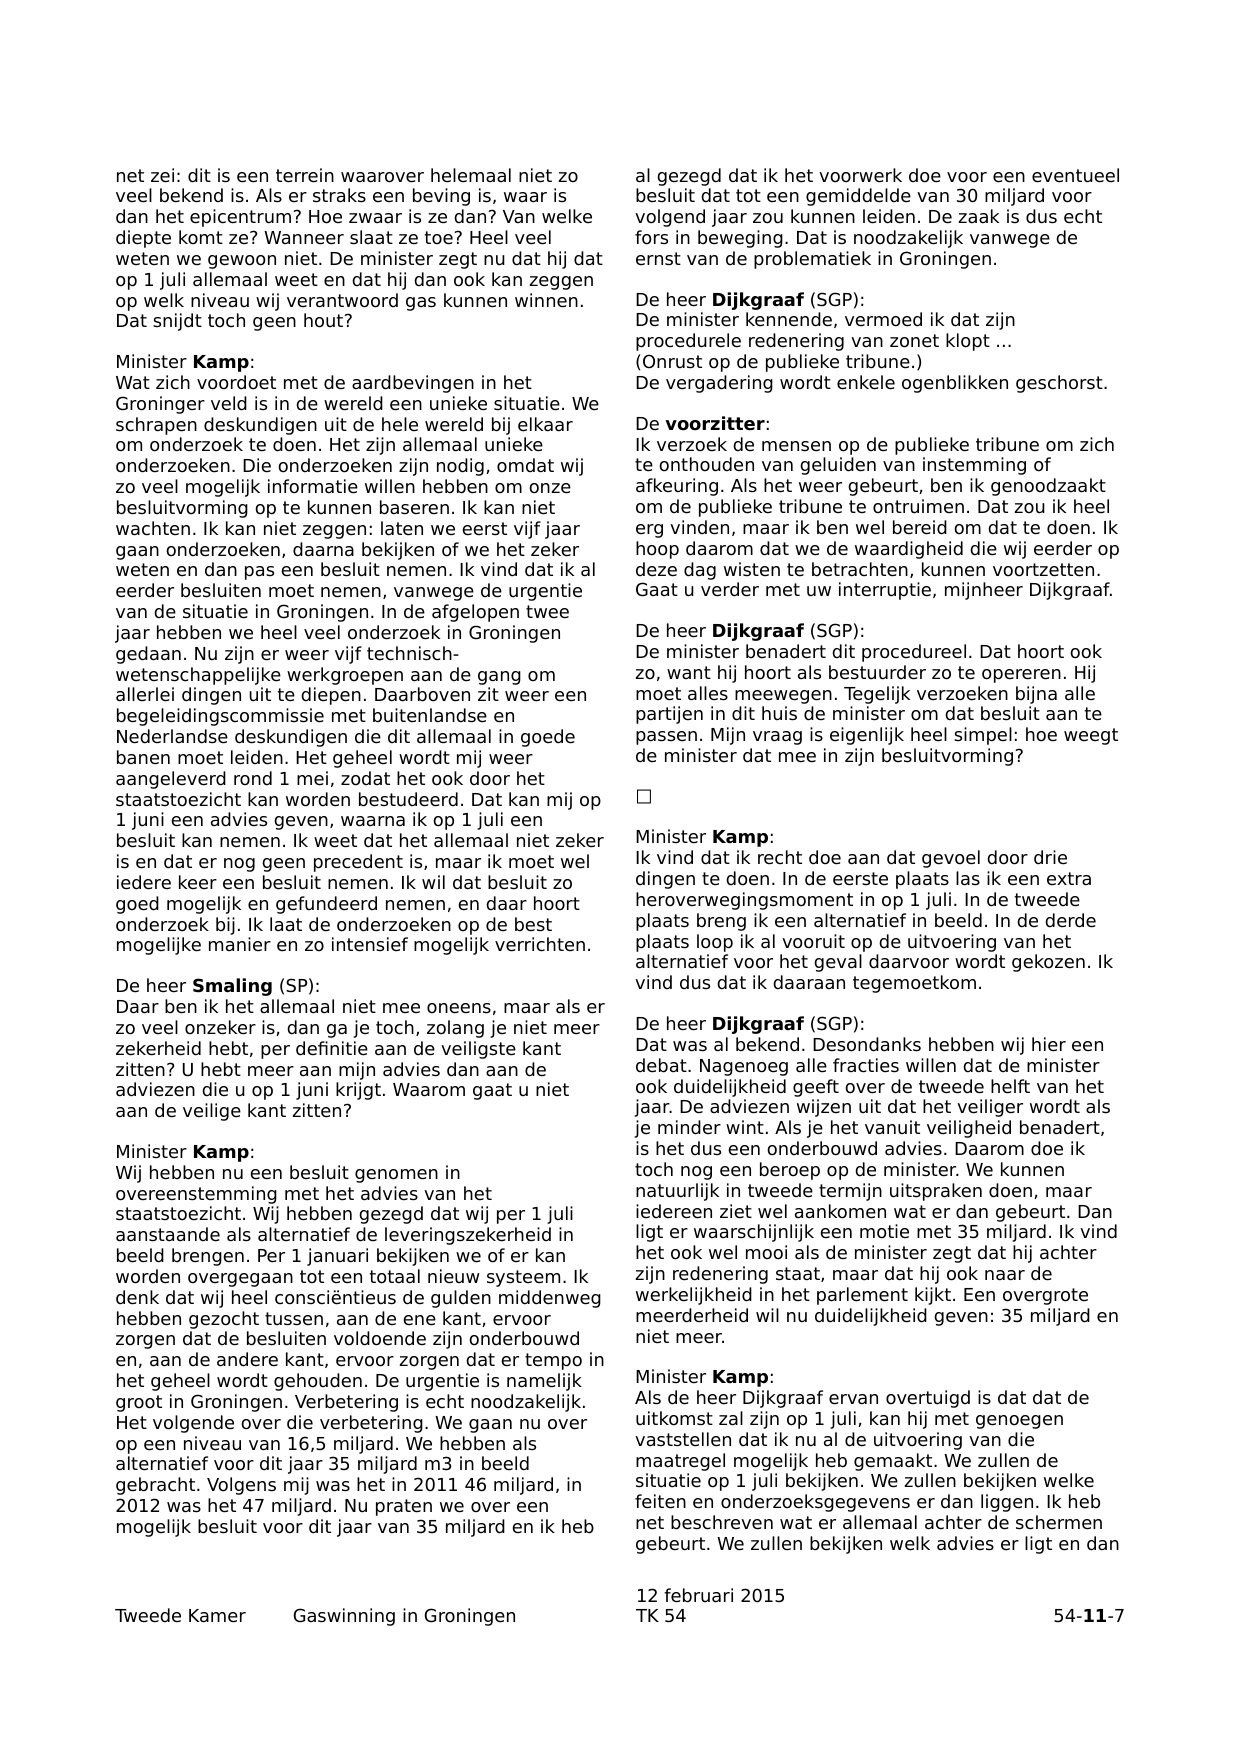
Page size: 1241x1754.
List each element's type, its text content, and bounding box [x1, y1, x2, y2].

text Wij hebben nu een besluit genomen in overeenstemming met het advies van het staatstoezicht. Wij hebben gezegd dat wij per 1 juli aanstaande als alternatief de leveringszekerheid in beeld brengen. Per 1 januari bekijken we of er kan worden overgegaan tot een totaal nieuw systeem. Ik denk dat wij heel consciëntieus de gulden middenweg hebben gezocht tussen, aan de ene kant, ervoor zorgen dat de besluiten voldoende zijn onderbouwd en, aan de andere kant, ervoor zorgen dat er tempo in het geheel wordt gehouden. De urgentie is namelijk groot in Groningen. Verbetering is echt noodzakelijk. [115, 1162, 605, 1412]
text Minister Kamp: [115, 1142, 605, 1162]
text Minister Kamp: [635, 1367, 1125, 1388]
text Minister Kamp: [115, 352, 605, 373]
text De minister benadert dit procedureel. Dat hoort ook zo, want hij hoort als bestuurder zo te opereren. Hij moet alles meewegen. Tegelijk verzoeken bijna alle partijen in dit huis de minister om dat besluit aan te passen. Mijn vraag is eigenlijk heel simpel: hoe weegt de minister dat mee in zijn besluitvorming? [635, 642, 1125, 767]
text De heer Smaling (SP): [115, 976, 605, 997]
text De heer Dijkgraaf (SGP): [635, 289, 1125, 310]
text Het volgende over die verbetering. We gaan nu over op een niveau van 16,5 miljard. We hebben als alternatief voor dit jaar 35 miljard m3 in beeld gebracht. Volgens mij was het in 2011 46 miljard, in 2012 was het 47 miljard. Nu praten we over een mogelijk besluit voor dit jaar van 35 miljard en ik heb [115, 1412, 605, 1537]
text net zei: dit is een terrein waarover helemaal niet zo veel bekend is. Als er straks een beving is, waar is dan het epicentrum? Hoe zwaar is ze dan? Van welke diepte komt ze? Wanneer slaat ze toe? Heel veel weten we gewoon niet. De minister zegt nu dat hij dat op 1 juli allemaal weet en dat hij dan ook kan zeggen op welk niveau wij verantwoord gas kunnen winnen. Dat snijdt toch geen hout? [115, 165, 605, 332]
text De heer Dijkgraaf (SGP): [635, 621, 1125, 642]
text De heer Dijkgraaf (SGP): [635, 1014, 1125, 1035]
text Minister Kamp: [635, 827, 1125, 848]
text al gezegd dat ik het voorwerk doe voor een eventueel besluit dat tot een gemiddelde van 30 miljard voor volgend jaar zou kunnen leiden. De zaak is dus echt fors in beweging. Dat is noodzakelijk vanwege de ernst van de problematiek in Groningen. [635, 165, 1125, 269]
text De vergadering wordt enkele ogenblikken geschorst. [635, 373, 1125, 393]
text De voorzitter: [635, 413, 1125, 434]
text Ik vind dat ik recht doe aan dat gevoel door drie dingen te doen. In de eerste plaats las ik een extra heroverwegingsmoment in op 1 juli. In de tweede plaats breng ik een alternatief in beeld. In de derde plaats loop ik al vooruit op de uitvoering van het alternatief voor het geval daarvoor wordt gekozen. Ik vind dus dat ik daaraan tegemoetkom. [635, 848, 1125, 994]
text (Onrust op de publieke tribune.) [635, 352, 1125, 373]
text Wat zich voordoet met de aardbevingen in het Groninger veld is in de wereld een unieke situatie. We schrapen deskundigen uit de hele wereld bij elkaar om onderzoek te doen. Het zijn allemaal unieke onderzoeken. Die onderzoeken zijn nodig, omdat wij zo veel mogelijk informatie willen hebben om onze besluitvorming op te kunnen baseren. Ik kan niet wachten. Ik kan niet zeggen: laten we eerst vijf jaar gaan onderzoeken, daarna bekijken of we het zeker weten en dan pas een besluit nemen. Ik vind dat ik al eerder besluiten moet nemen, vanwege de urgentie van de situatie in Groningen. In de afgelopen twee jaar hebben we heel veel onderzoek in Groningen gedaan. Nu zijn er weer vijf technisch-wetenschappelijke werkgroepen aan de gang om allerlei dingen uit te diepen. Daarboven zit weer een begeleidingscommissie met buitenlandse en Nederlandse deskundigen die dit allemaal in goede banen moet leiden. Het geheel wordt mij weer aangeleverd rond 1 mei, zodat het ook door het staatstoezicht kan worden bestudeerd. Dat kan mij op 1 juni een advies geven, waarna ik op 1 juli een besluit kan nemen. Ik weet dat het allemaal niet zeker is en dat er nog geen precedent is, maar ik moet wel iedere keer een besluit nemen. Ik wil dat besluit zo goed mogelijk en gefundeerd nemen, en daar hoort onderzoek bij. Ik laat de onderzoeken op de best mogelijke manier en zo intensief mogelijk verrichten. [115, 373, 605, 956]
text Daar ben ik het allemaal niet mee oneens, maar als er zo veel onzeker is, dan ga je toch, zolang je niet meer zekerheid hebt, per definitie aan de veiligste kant zitten? U hebt meer aan mijn advies dan aan de adviezen die u op 1 juni krijgt. Waarom gaat u niet aan de veilige kant zitten? [115, 997, 605, 1122]
text ⬜ [635, 787, 1125, 807]
text Ik verzoek de mensen op de publieke tribune om zich te onthouden van geluiden van instemming of afkeuring. Als het weer gebeurt, ben ik genoodzaakt om de publieke tribune te ontruimen. Dat zou ik heel erg vinden, maar ik ben wel bereid om dat te doen. Ik hoop daarom dat we de waardigheid die wij eerder op deze dag wisten te betrachten, kunnen voortzetten. [635, 434, 1125, 580]
text Als de heer Dijkgraaf ervan overtuigd is dat dat de uitkomst zal zijn op 1 juli, kan hij met genoegen vaststellen dat ik nu al de uitvoering van die maatregel mogelijk heb gemaakt. We zullen de situatie op 1 juli bekijken. We zullen bekijken welke feiten en onderzoeksgegevens er dan liggen. Ik heb net beschreven wat er allemaal achter de schermen gebeurt. We zullen bekijken welk advies er ligt en dan [635, 1388, 1125, 1554]
text Dat was al bekend. Desondanks hebben wij hier een debat. Nagenoeg alle fracties willen dat de minister ook duidelijkheid geeft over de tweede helft van het jaar. De adviezen wijzen uit dat het veiliger wordt als je minder wint. Als je het vanuit veiligheid benadert, is het dus een onderbouwd advies. Daarom doe ik toch nog een beroep op de minister. We kunnen natuurlijk in tweede termijn uitspraken doen, maar iedereen ziet wel aankomen wat er dan gebeurt. Dan ligt er waarschijnlijk een motie met 35 miljard. Ik vind het ook wel mooi als de minister zegt dat hij achter zijn redenering staat, maar dat hij ook naar de werkelijkheid in het parlement kijkt. Een overgrote meerderheid wil nu duidelijkheid geven: 35 miljard en niet meer. [635, 1035, 1125, 1347]
text De minister kennende, vermoed ik dat zijn procedurele redenering van zonet klopt ... [635, 310, 1125, 352]
text Gaat u verder met uw interruptie, mijnheer Dijkgraaf. [635, 580, 1125, 601]
